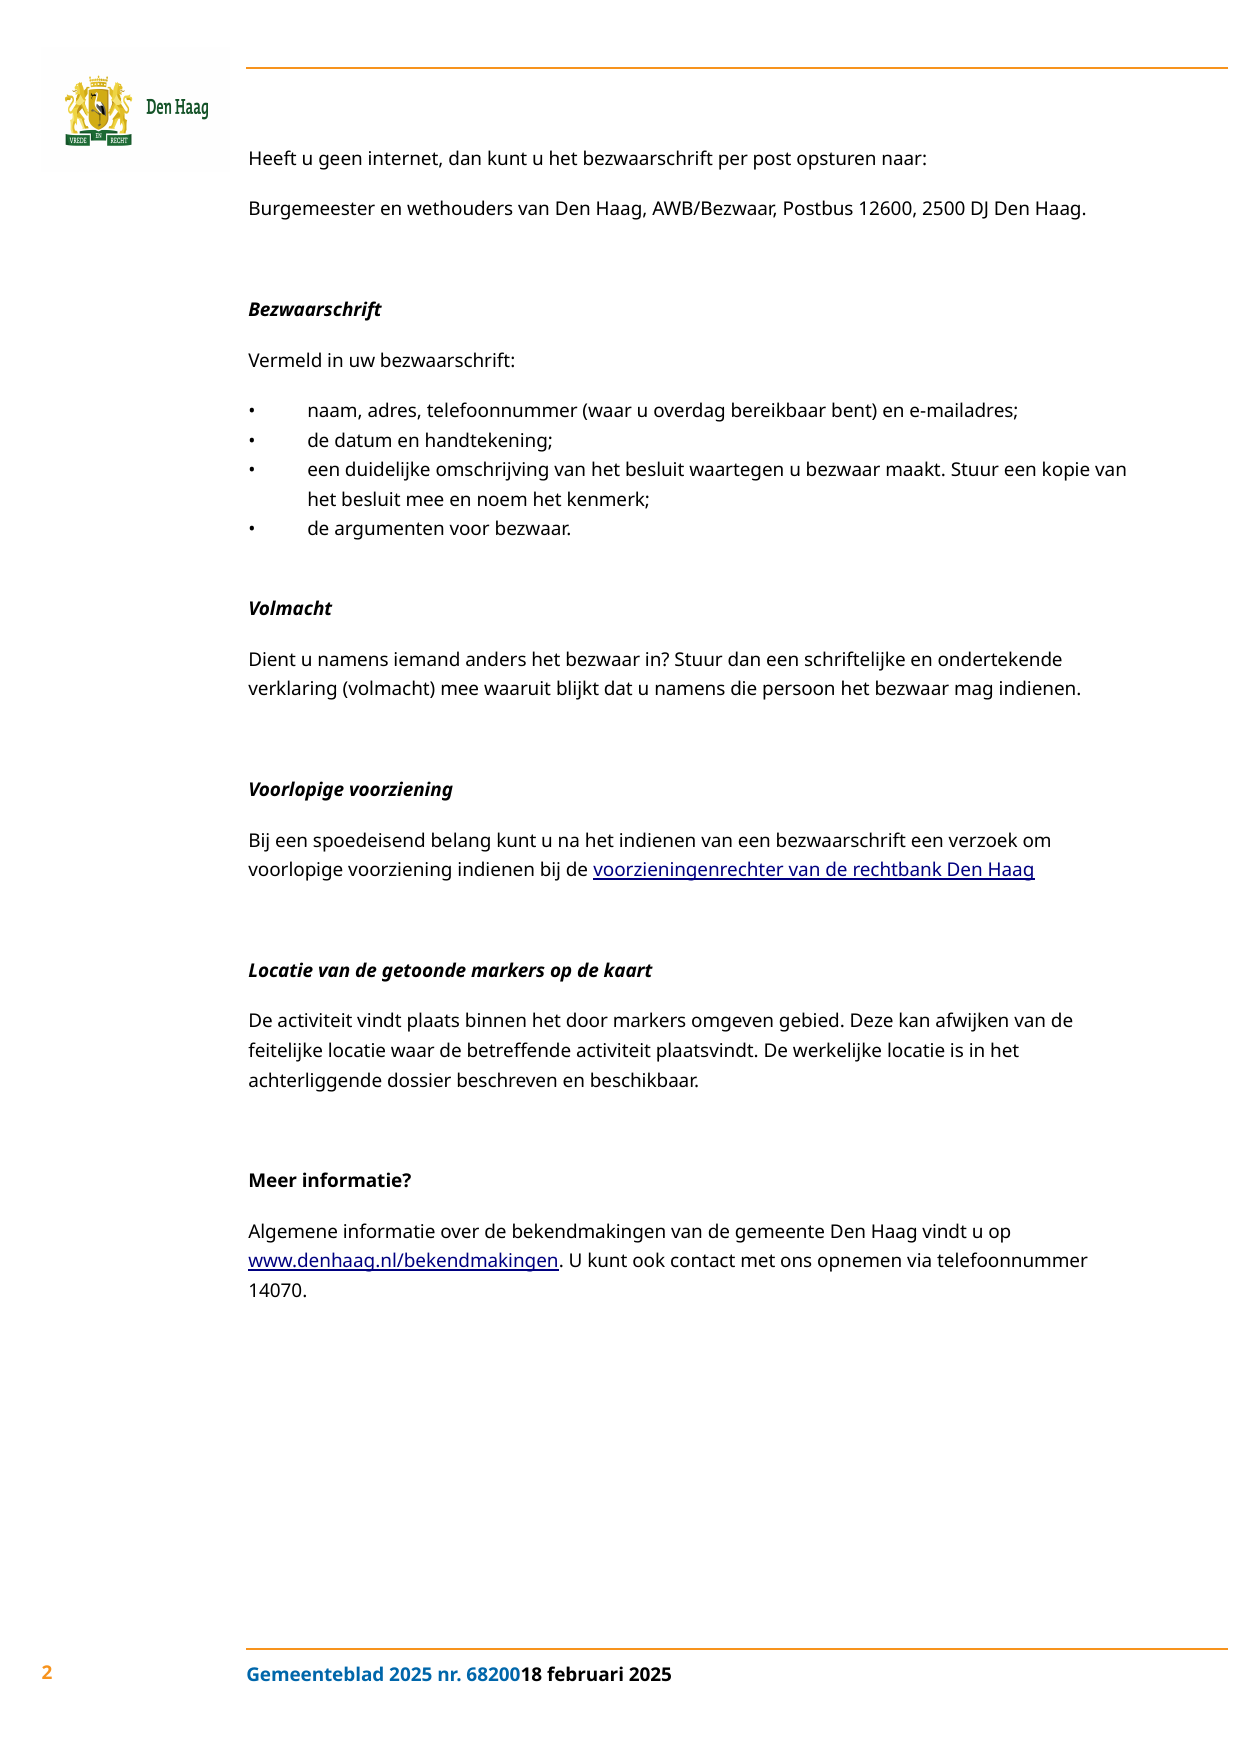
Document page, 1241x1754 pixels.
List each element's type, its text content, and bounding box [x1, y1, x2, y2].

text Dient u namens iemand anders het bezwaar in? Stuur dan een schriftelijke en ondertekende verklaring (volmacht) mee waaruit blijkt dat u namens die persoon het bezwaar mag indienen. [248, 646, 1152, 701]
text Bezwaarschrift [248, 296, 1152, 322]
list naam, adres, telefoonnummer (waar u overdag bereikbaar bent) en e-mailadres; [248, 397, 1152, 423]
text Vermeld in uw bezwaarschrift: [248, 347, 1152, 373]
text Voorlopige voorziening [248, 776, 1152, 802]
list de argumenten voor bezwaar. [248, 516, 1152, 541]
text Bij een spoedeisend belang kunt u na het indienen van een bezwaarschrift een verzoek om voorlopige voorziening indienen bij de voorzieningenrechter van de rechtbank Den Haag [248, 827, 1152, 882]
text Burgemeester en wethouders van Den Haag, AWB/Bezwaar, Postbus 12600, 2500 DJ Den Haag. [248, 196, 1152, 221]
text Algemene informatie over de bekendmakingen van de gemeente Den Haag vindt u op www.denhaag.nl/bekendmakingen. U kunt ook contact met ons opnemen via telefoonnummer 14070. [248, 1218, 1152, 1303]
text Locatie van de getoonde markers op de kaart [248, 957, 1152, 983]
text Meer informatie? [248, 1168, 1152, 1193]
text De activiteit vindt plaats binnen het door markers omgeven gebied. Deze kan afwijken van de feitelijke locatie waar de betreffende activiteit plaatsvindt. De werkelijke locatie is in het achterliggende dossier beschreven en beschikbaar. [248, 1008, 1152, 1093]
text Heeft u geen internet, dan kunt u het bezwaarschrift per post opsturen naar: [248, 145, 1152, 171]
text Volmacht [248, 596, 1152, 621]
list de datum en handtekening; [248, 427, 1152, 453]
list een duidelijke omschrijving van het besluit waartegen u bezwaar maakt. Stuur een kopie van het besluit mee en noem het kenmerk; [248, 456, 1152, 512]
picture [41, 47, 231, 172]
